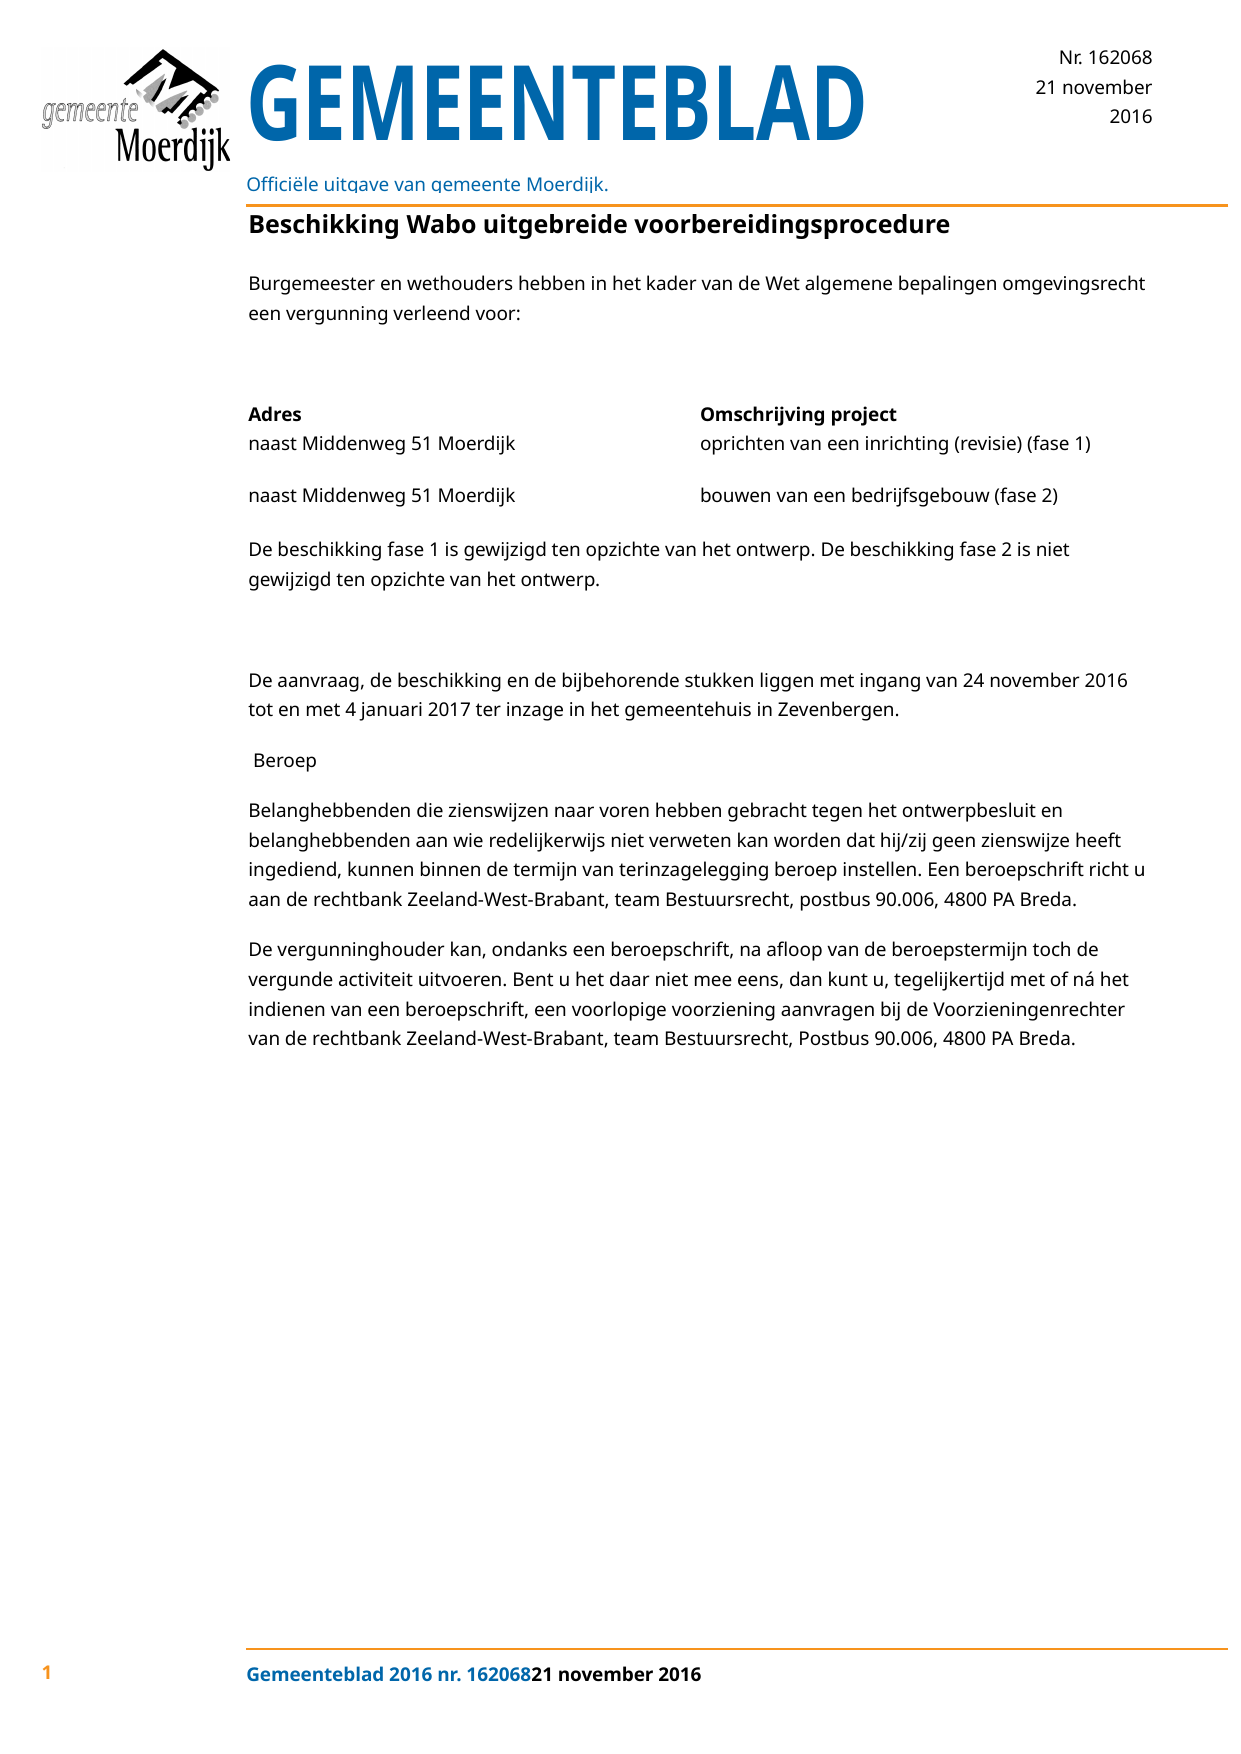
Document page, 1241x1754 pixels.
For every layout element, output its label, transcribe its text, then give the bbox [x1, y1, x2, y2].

text De aanvraag, de beschikking en de bijbehorende stukken liggen met ingang van 24 november 2016 tot en met 4 januari 2017 ter inzage in het gemeentehuis in Zevenbergen. [248, 667, 1152, 722]
table_cell naast Middenweg 51 Moerdijk [248, 482, 700, 508]
text Belanghebbenden die zienswijzen naar voren hebben gebracht tegen het ontwerpbesluit en belanghebbenden aan wie redelijkerwijs niet verweten kan worden dat hij/zij geen zienswijze heeft ingediend, kunnen binnen de termijn van terinzagelegging beroep instellen. Een beroepschrift richt u aan de rechtbank Zeeland-West-Brabant, team Bestuursrecht, postbus 90.006, 4800 PA Breda. [248, 797, 1152, 912]
text Burgemeester en wethouders hebben in het kader van de Wet algemene bepalingen omgevingsrecht een vergunning verleend voor: [248, 270, 1152, 326]
picture [41, 47, 231, 172]
text De vergunninghouder kan, ondanks een beroepschrift, na afloop van de beroepstermijn toch de vergunde activiteit uitvoeren. Bent u het daar niet mee eens, dan kunt u, tegelijkertijd met of ná het indienen van een beroepschrift, een voorlopige voorziening aanvragen bij de Voorzieningenrechter van de rechtbank Zeeland-West-Brabant, team Bestuursrecht, Postbus 90.006, 4800 PA Breda. [248, 937, 1152, 1051]
table_header Adres naast Middenweg 51 Moerdijk [248, 401, 700, 456]
table_cell [248, 508, 700, 533]
table_cell bouwen van een bedrijfsgebouw (fase 2) [700, 482, 1152, 508]
table_cell [248, 456, 700, 482]
table_header Omschrijving project oprichten van een inrichting (revisie) (fase 1) [700, 401, 1152, 456]
text Beroep [248, 747, 1152, 773]
table_cell [700, 508, 1152, 533]
table_cell [700, 456, 1152, 482]
text Beschikking Wabo uitgebreide voorbereidingsprocedure [248, 207, 1152, 241]
text De beschikking fase 1 is gewijzigd ten opzichte van het ontwerp. De beschikking fase 2 is niet gewijzigd ten opzichte van het ontwerp. [248, 537, 1152, 592]
